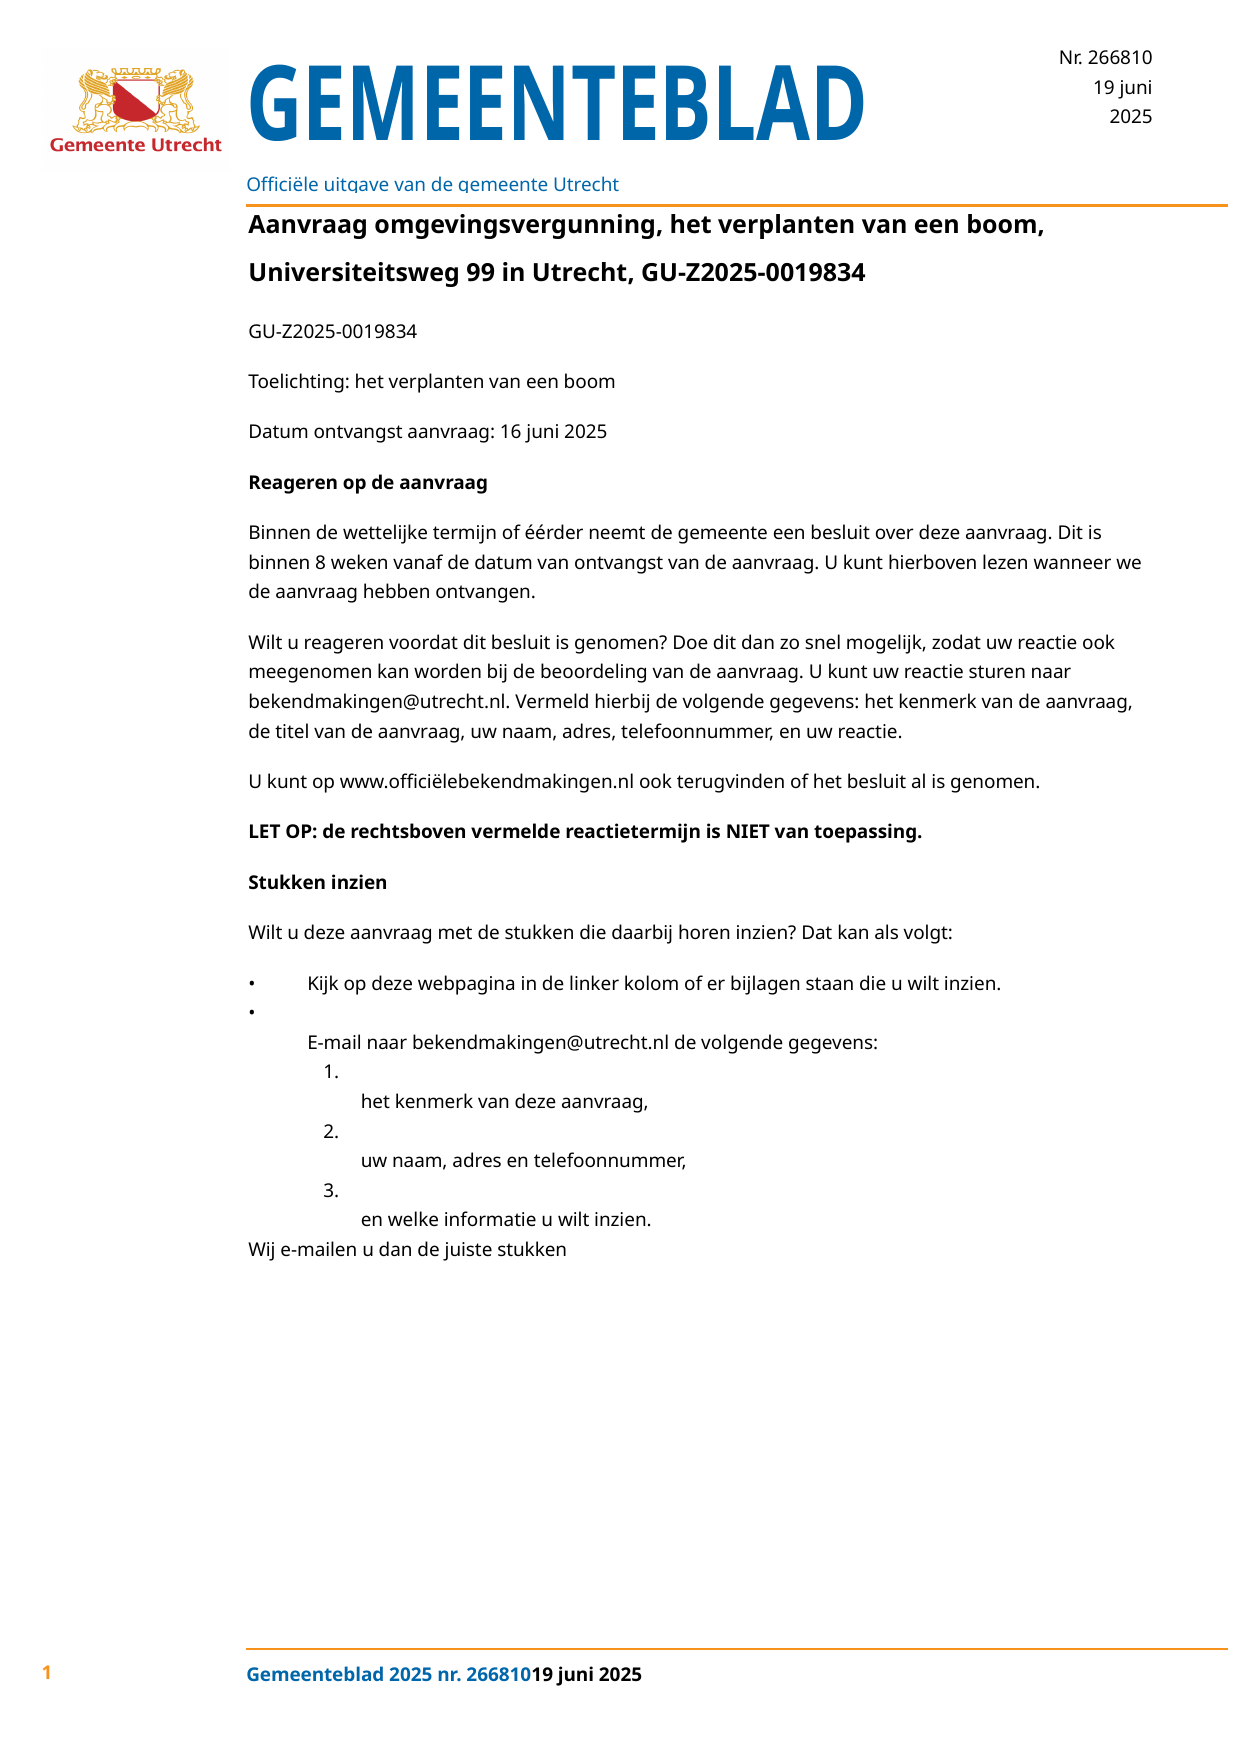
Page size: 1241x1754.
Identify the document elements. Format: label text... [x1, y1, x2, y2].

text Datum ontvangst aanvraag: 16 juni 2025 [248, 419, 1152, 444]
text GU-Z2025-0019834 [248, 318, 1152, 344]
list het kenmerk van deze aanvraag, [323, 1088, 1152, 1114]
text Reageren op de aanvraag [248, 469, 1152, 495]
text Toelichting: het verplanten van een boom [248, 368, 1152, 394]
text Aanvraag omgevingsvergunning, het verplanten van een boom, Universiteitsweg 99 in Utrecht, GU-Z2025-0019834 [248, 207, 1152, 288]
list E-mail naar bekendmakingen@utrecht.nl de volgende gegevens: [248, 1029, 1152, 1055]
list uw naam, adres en telefoonnummer, [323, 1147, 1152, 1173]
text Binnen de wettelijke termijn of éérder neemt de gemeente een besluit over deze aanvraag. Dit is binnen 8 weken vanaf de datum van ontvangst van de aanvraag. U kunt hierboven lezen wanneer we de aanvraag hebben ontvangen. [248, 519, 1152, 604]
text LET OP: de rechtsboven vermelde reactietermijn is NIET van toepassing. [248, 819, 1152, 844]
text Wilt u deze aanvraag met de stukken die daarbij horen inzien? Dat kan als volgt: [248, 919, 1152, 945]
picture [41, 47, 231, 172]
list Kijk op deze webpagina in de linker kolom of er bijlagen staan die u wilt inzien. [248, 970, 1152, 996]
text U kunt op www.officiëlebekendmakingen.nl ook terugvinden of het besluit al is genomen. [248, 768, 1152, 794]
text Wilt u reageren voordat dit besluit is genomen? Doe dit dan zo snel mogelijk, zodat uw reactie ook meegenomen kan worden bij de beoordeling van de aanvraag. U kunt uw reactie sturen naar bekendmakingen@utrecht.nl. Vermeld hierbij de volgende gegevens: het kenmerk van de aanvraag, de titel van de aanvraag, uw naam, adres, telefoonnummer, en uw reactie. [248, 629, 1152, 744]
list en welke informatie u wilt inzien. [323, 1207, 1152, 1232]
text Wij e-mailen u dan de juiste stukken [248, 1236, 1152, 1262]
text Stukken inzien [248, 869, 1152, 895]
